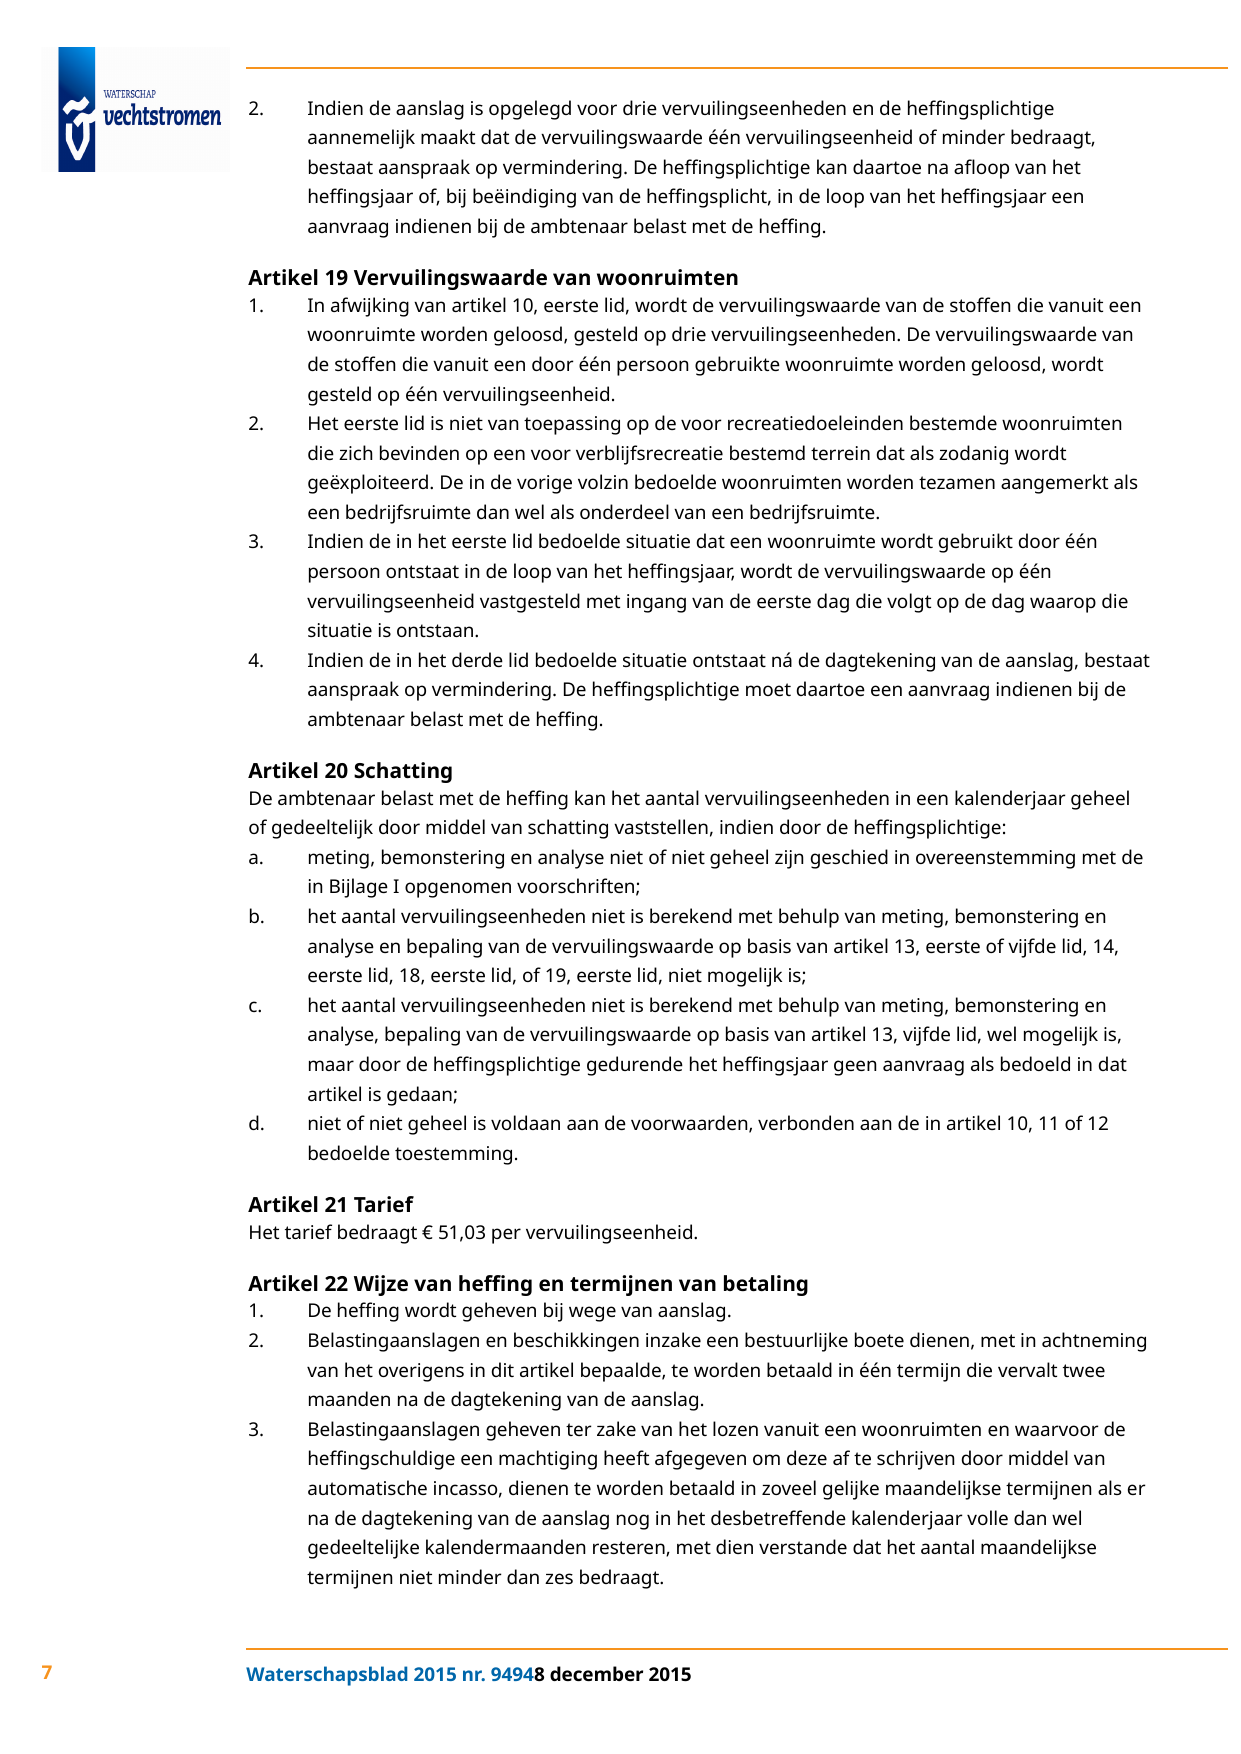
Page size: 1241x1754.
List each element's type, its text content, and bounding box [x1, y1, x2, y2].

list In afwijking van artikel 10, eerste lid, wordt de vervuilingswaarde van de stoffen die vanuit een woonruimte worden geloosd, gesteld op drie vervuilingseenheden. De vervuilingswaarde van de stoffen die vanuit een door één persoon gebruikte woonruimte worden geloosd, wordt gesteld op één vervuilingseenheid. [248, 292, 1152, 406]
text Artikel 20 Schatting [248, 757, 1152, 785]
text De ambtenaar belast met de heffing kan het aantal vervuilingseenheden in een kalenderjaar geheel of gedeeltelijk door middel van schatting vaststellen, indien door de heffingsplichtige: [248, 785, 1152, 840]
list Het eerste lid is niet van toepassing op de voor recreatiedoeleinden bestemde woonruimten die zich bevinden op een voor verblijfsrecreatie bestemd terrein dat als zodanig wordt geëxploiteerd. De in de vorige volzin bedoelde woonruimten worden tezamen aangemerkt als een bedrijfsruimte dan wel als onderdeel van een bedrijfsruimte. [248, 410, 1152, 525]
text Het tarief bedraagt € 51,03 per vervuilingseenheid. [248, 1219, 1152, 1244]
picture [41, 47, 231, 172]
list niet of niet geheel is voldaan aan de voorwaarden, verbonden aan de in artikel 10, 11 of 12 bedoelde toestemming. [248, 1110, 1152, 1166]
list Indien de in het derde lid bedoelde situatie ontstaat ná de dagtekening van de aanslag, bestaat aanspraak op vermindering. De heffingsplichtige moet daartoe een aanvraag indienen bij de ambtenaar belast met de heffing. [248, 647, 1152, 732]
list het aantal vervuilingseenheden niet is berekend met behulp van meting, bemonstering en analyse en bepaling van de vervuilingswaarde op basis van artikel 13, eerste of vijfde lid, 14, eerste lid, 18, eerste lid, of 19, eerste lid, niet mogelijk is; [248, 903, 1152, 988]
list De heffing wordt geheven bij wege van aanslag. [248, 1298, 1152, 1323]
text Artikel 19 Vervuilingswaarde van woonruimten [248, 263, 1152, 292]
list het aantal vervuilingseenheden niet is berekend met behulp van meting, bemonstering en analyse, bepaling van de vervuilingswaarde op basis van artikel 13, vijfde lid, wel mogelijk is, maar door de heffingsplichtige gedurende het heffingsjaar geen aanvraag als bedoeld in dat artikel is gedaan; [248, 992, 1152, 1107]
text Artikel 21 Tarief [248, 1190, 1152, 1219]
list Indien de aanslag is opgelegd voor drie vervuilingseenheden en de heffingsplichtige aannemelijk maakt dat de vervuilingswaarde één vervuilingseenheid of minder bedraagt, bestaat aanspraak op vermindering. De heffingsplichtige kan daartoe na afloop van het heffingsjaar of, bij beëindiging van de heffingsplicht, in de loop van het heffingsjaar een aanvraag indienen bij de ambtenaar belast met de heffing. [248, 95, 1152, 239]
list Belastingaanslagen geheven ter zake van het lozen vanuit een woonruimten en waarvoor de heffingschuldige een machtiging heeft afgegeven om deze af te schrijven door middel van automatische incasso, dienen te worden betaald in zoveel gelijke maandelijkse termijnen als er na de dagtekening van de aanslag nog in het desbetreffende kalenderjaar volle dan wel gedeeltelijke kalendermaanden resteren, met dien verstande dat het aantal maandelijkse termijnen niet minder dan zes bedraagt. [248, 1416, 1152, 1590]
list Indien de in het eerste lid bedoelde situatie dat een woonruimte wordt gebruikt door één persoon ontstaat in de loop van het heffingsjaar, wordt de vervuilingswaarde op één vervuilingseenheid vastgesteld met ingang van de eerste dag die volgt op de dag waarop die situatie is ontstaan. [248, 529, 1152, 643]
text Artikel 22 Wijze van heffing en termijnen van betaling [248, 1269, 1152, 1298]
list meting, bemonstering en analyse niet of niet geheel zijn geschied in overeenstemming met de in Bijlage I opgenomen voorschriften; [248, 844, 1152, 899]
list Belastingaanslagen en beschikkingen inzake een bestuurlijke boete dienen, met in achtneming van het overigens in dit artikel bepaalde, te worden betaald in één termijn die vervalt twee maanden na de dagtekening van de aanslag. [248, 1327, 1152, 1412]
